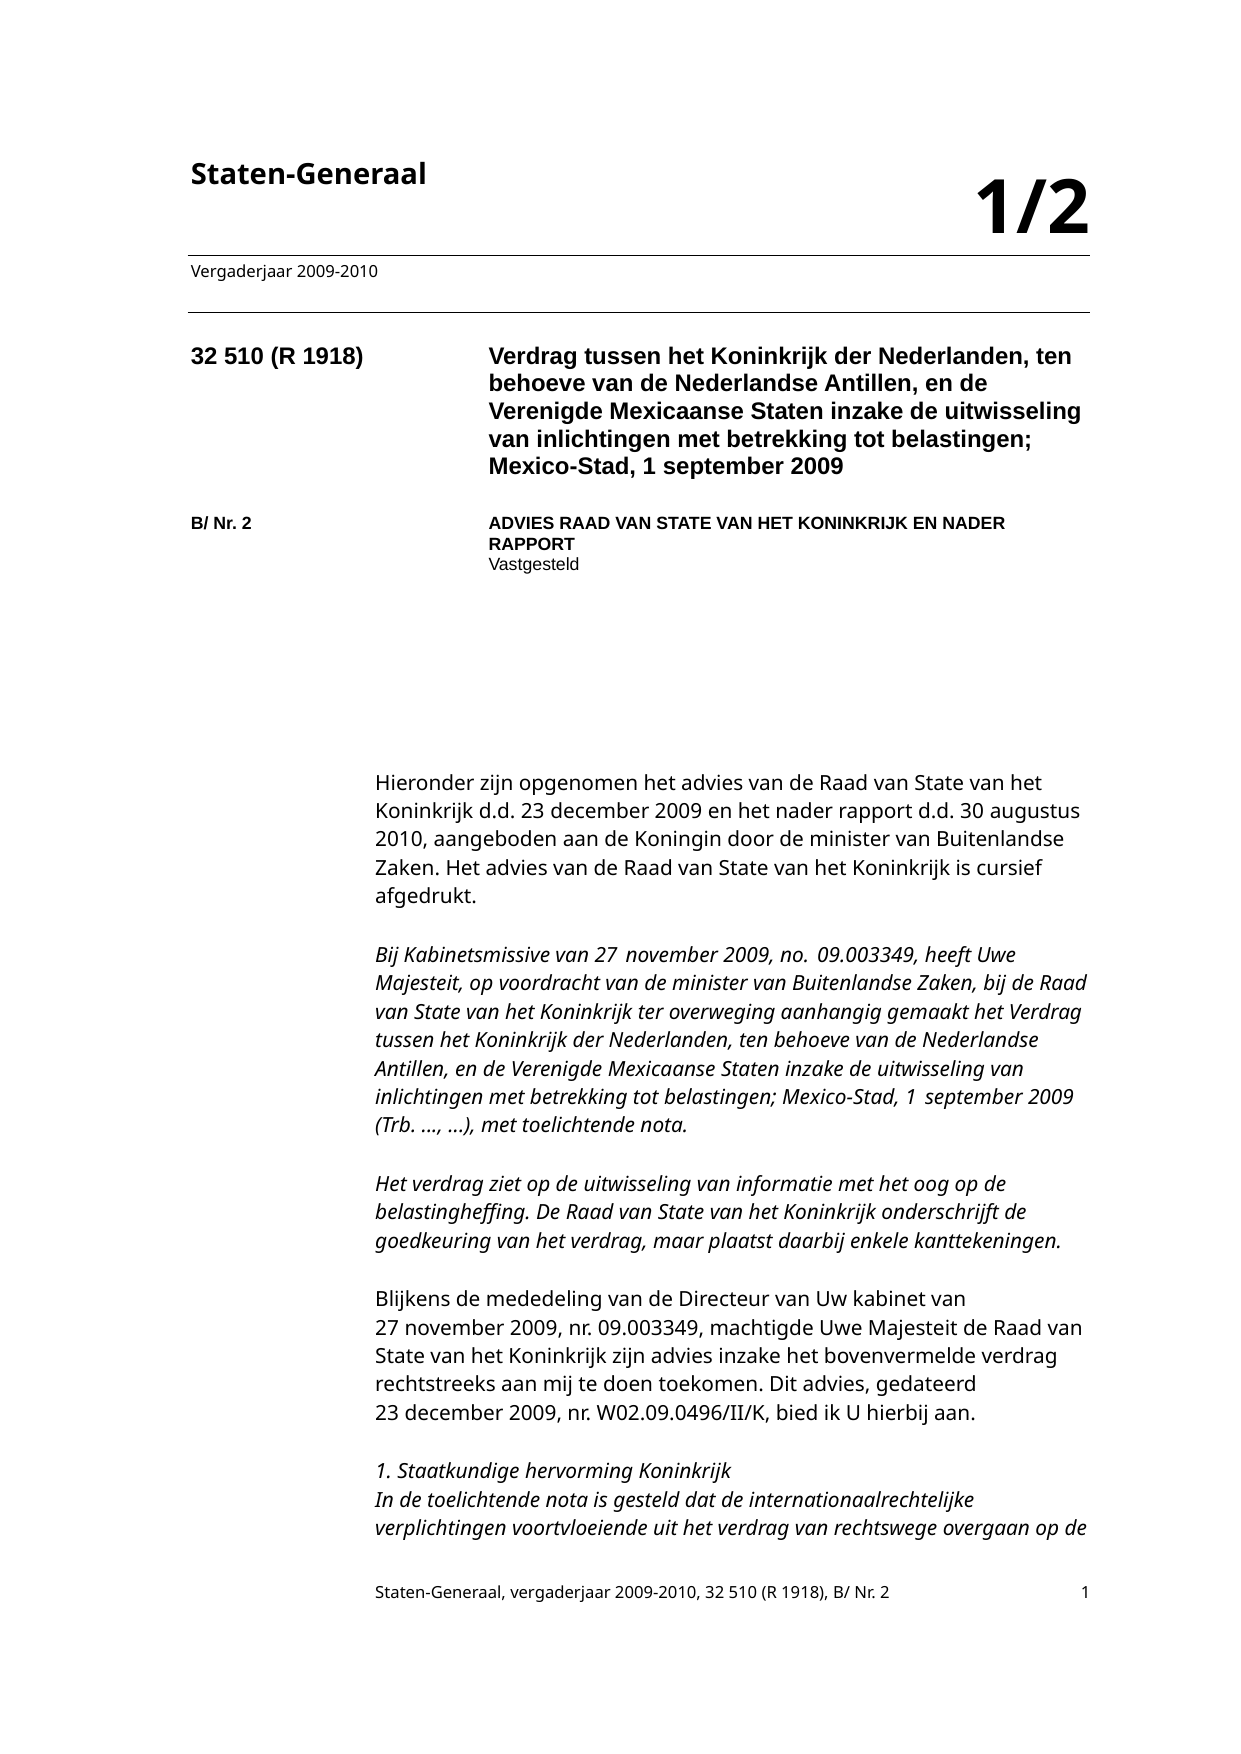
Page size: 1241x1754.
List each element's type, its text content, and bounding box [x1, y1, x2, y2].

table_cell 32 510 (R 1918) [188, 339, 485, 510]
text 1. Staatkundige hervorming Koninkrijk [375, 1456, 1090, 1485]
text Blijkens de mededeling van de Directeur van Uw kabinet van 27 november 2009, nr. 09.003349, machtigde Uwe Majesteit de Raad van State van het Koninkrijk zijn advies inzake het bovenvermelde verdrag rechtstreeks aan mij te doen toekomen. Dit advies, gedateerd 23 december 2009, nr. W02.09.0496/II/K, bied ik U hierbij aan. [375, 1284, 1090, 1426]
text Hieronder zijn opgenomen het advies van de Raad van State van het Koninkrijk d.d. 23 december 2009 en het nader rapport d.d. 30 augustus 2010, aangeboden aan de Koningin door de minister van Buitenlandse Zaken. Het advies van de Raad van State van het Koninkrijk is cursief afgedrukt. [375, 768, 1090, 910]
table_cell [485, 256, 1090, 312]
table_cell Verdrag tussen het Koninkrijk der Nederlanden, ten behoeve van de Nederlandse Antillen, en de Verenigde Mexicaanse Staten inzake de uitwisseling van inlichtingen met betrekking tot belastingen; Mexico-Stad, 1 september 2009 [485, 339, 1090, 510]
table_header Staten-Generaal [188, 150, 909, 255]
table_cell Vergaderjaar 2009-2010 [188, 256, 485, 312]
table_header 1/2 [910, 150, 1090, 255]
table_cell [188, 313, 485, 339]
table_cell ADVIES RAAD VAN STATE VAN HET KONINKRIJK EN NADER RAPPORT Vastgesteld [485, 510, 1090, 649]
table_cell B/ Nr. 2 [188, 510, 485, 649]
table_cell [485, 313, 1090, 339]
text In de toelichtende nota is gesteld dat de internationaalrechtelijke verplichtingen voortvloeiende uit het verdrag van rechtswege overgaan op de [375, 1485, 1090, 1542]
text Het verdrag ziet op de uitwisseling van informatie met het oog op de belastingheffing. De Raad van State van het Koninkrijk onderschrijft de goedkeuring van het verdrag, maar plaatst daarbij enkele kanttekeningen. [375, 1169, 1090, 1254]
text Bij Kabinetsmissive van 27 november 2009, no. 09.003349, heeft Uwe Majesteit, op voordracht van de minister van Buitenlandse Zaken, bij de Raad van State van het Koninkrijk ter overweging aanhangig gemaakt het Verdrag tussen het Koninkrijk der Nederlanden, ten behoeve van de Nederlandse Antillen, en de Verenigde Mexicaanse Staten inzake de uitwisseling van inlichtingen met betrekking tot belastingen; Mexico-Stad, 1 september 2009 (Trb. ..., ...), met toelichtende nota. [375, 940, 1090, 1139]
